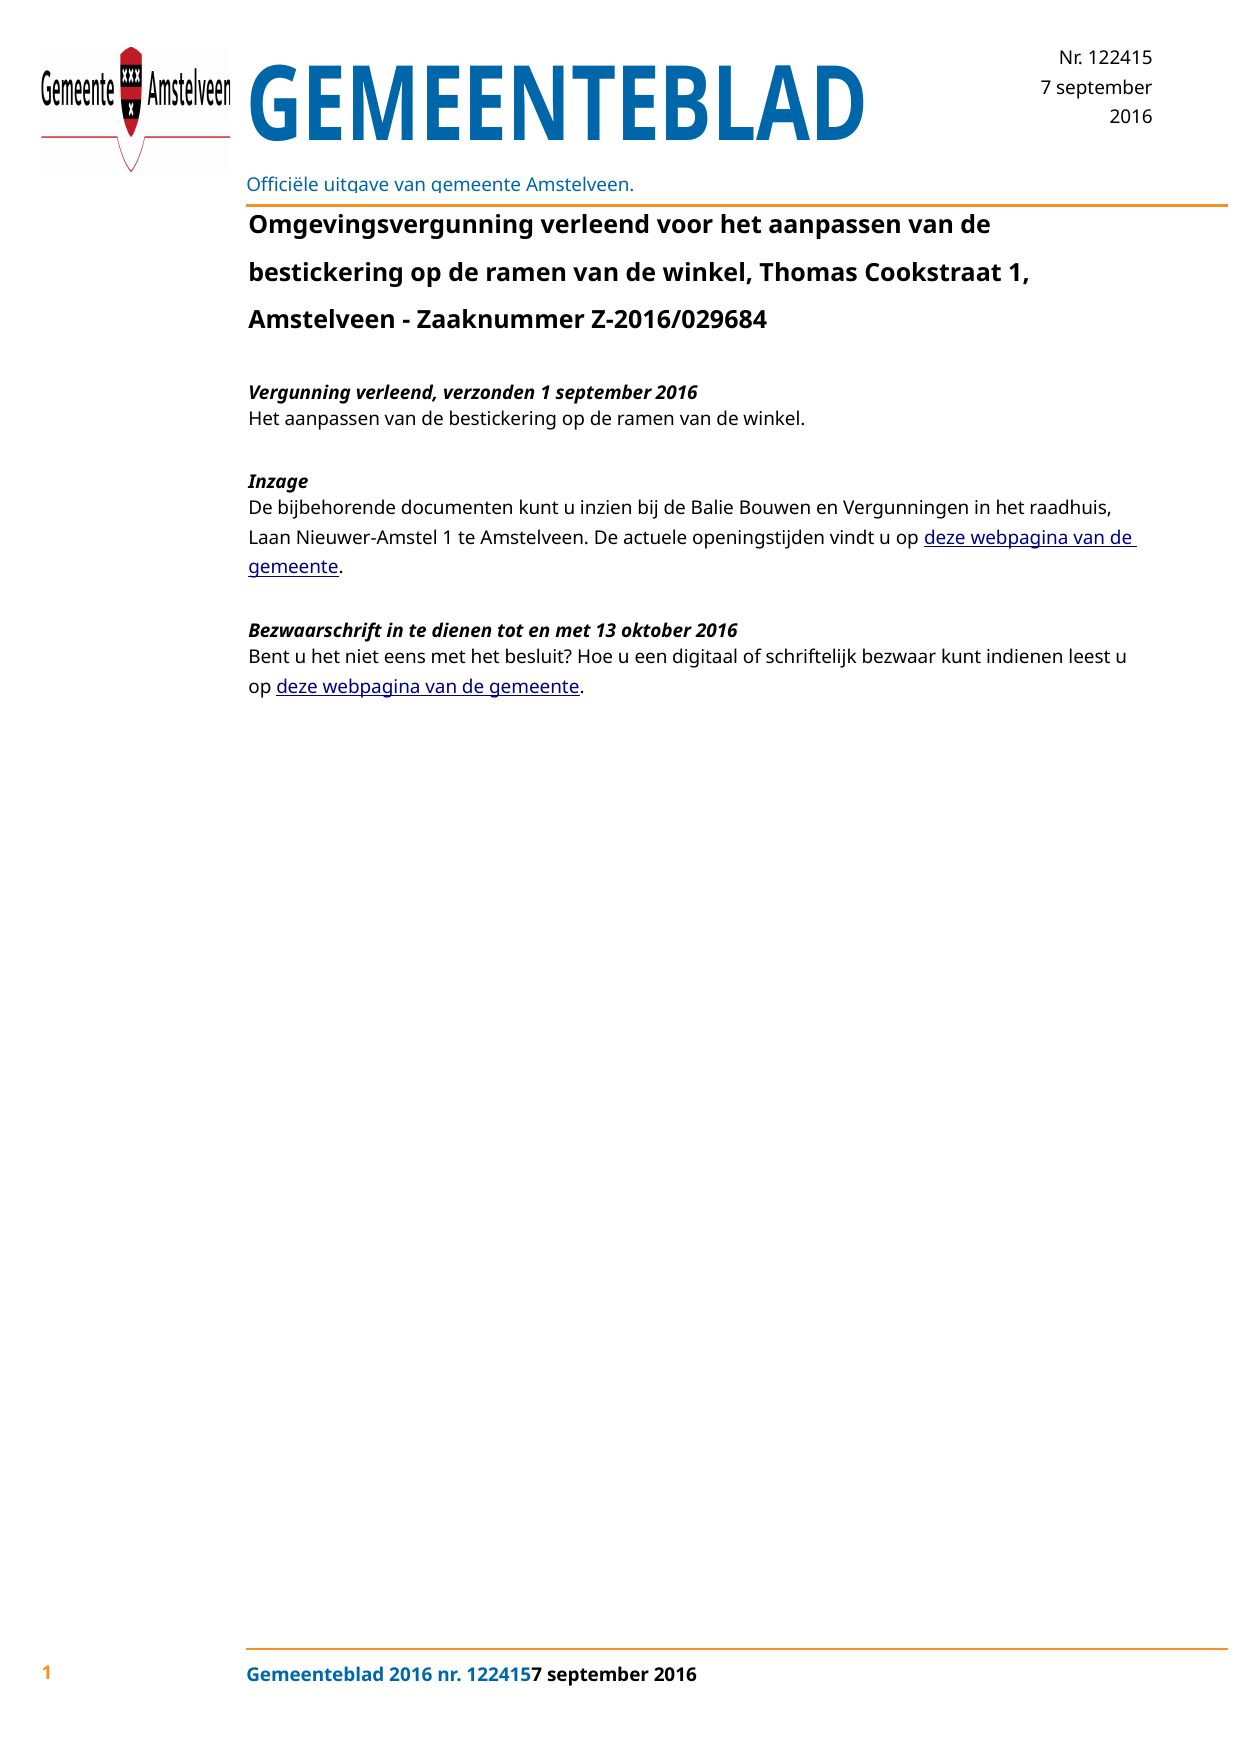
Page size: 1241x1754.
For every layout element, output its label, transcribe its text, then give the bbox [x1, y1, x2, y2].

text Het aanpassen van de bestickering op de ramen van de winkel. [248, 405, 1152, 431]
picture [41, 47, 231, 172]
text De bijbehorende documenten kunt u inzien bij de Balie Bouwen en Vergunningen in het raadhuis, Laan Nieuwer-Amstel 1 te Amstelveen. De actuele openingstijden vindt u op deze webpagina van de gemeente. [248, 494, 1152, 579]
text Bent u het niet eens met het besluit? Hoe u een digitaal of schriftelijk bezwaar kunt indienen leest u op deze webpagina van de gemeente. [248, 643, 1152, 699]
text Bezwaarschrift in te dienen tot en met 13 oktober 2016 [248, 618, 1152, 643]
text Vergunning verleend, verzonden 1 september 2016 [248, 379, 1152, 405]
text Omgevingsvergunning verleend voor het aanpassen van de bestickering op de ramen van de winkel, Thomas Cookstraat 1, Amstelveen - Zaaknummer Z-2016/029684 [248, 207, 1152, 336]
text Inzage [248, 469, 1152, 494]
